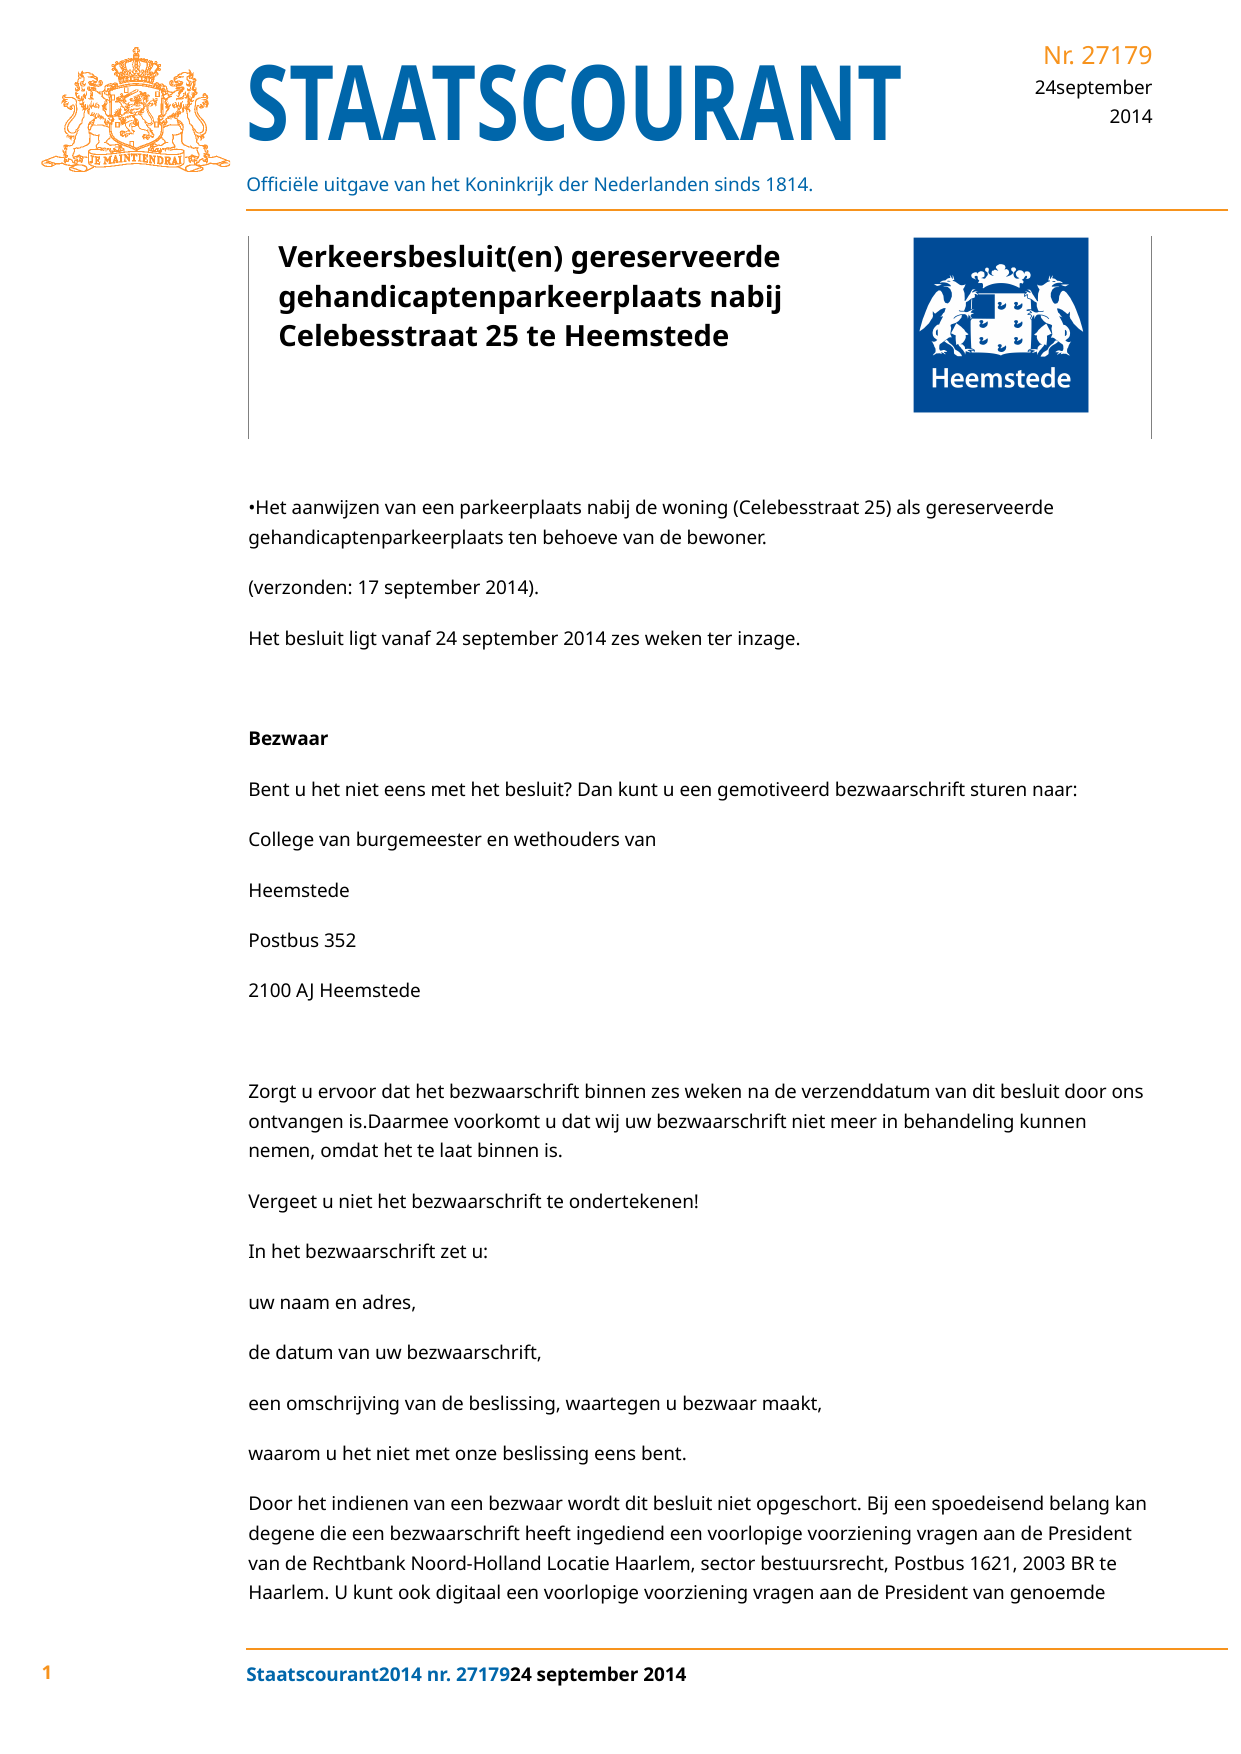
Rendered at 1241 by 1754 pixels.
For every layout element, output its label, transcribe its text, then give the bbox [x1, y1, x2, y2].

text College van burgemeester en wethouders van [248, 826, 1152, 852]
table_header [850, 236, 1151, 439]
text In het bezwaarschrift zet u: [248, 1238, 1152, 1264]
text waarom u het niet met onze beslissing eens bent. [248, 1440, 1152, 1466]
text Postbus 352 [248, 927, 1152, 953]
text Bent u het niet eens met het besluit? Dan kunt u een gemotiveerd bezwaarschrift sturen naar: [248, 776, 1152, 802]
text •Het aanwijzen van een parkeerplaats nabij de woning (Celebesstraat 25) als gereserveerde gehandicaptenparkeerplaats ten behoeve van de bewoner. [248, 494, 1152, 550]
text uw naam en adres, [248, 1289, 1152, 1315]
picture [912, 236, 1090, 414]
table_header Verkeersbesluit(en) gereserveerde gehandicaptenparkeerplaats nabij Celebesstraat 25 te Heemstede [249, 236, 850, 439]
picture [41, 47, 231, 172]
text Vergeet u niet het bezwaarschrift te ondertekenen! [248, 1188, 1152, 1214]
text Door het indienen van een bezwaar wordt dit besluit niet opgeschort. Bij een spoedeisend belang kan degene die een bezwaarschrift heeft ingediend een voorlopige voorziening vragen aan de President van de Rechtbank Noord-Holland Locatie Haarlem, sector bestuursrecht, Postbus 1621, 2003 BR te Haarlem. U kunt ook digitaal een voorlopige voorziening vragen aan de President van genoemde [248, 1491, 1152, 1605]
text de datum van uw bezwaarschrift, [248, 1339, 1152, 1365]
text 2100 AJ Heemstede [248, 978, 1152, 1003]
text Bezwaar [248, 726, 1152, 751]
text (verzonden: 17 september 2014). [248, 574, 1152, 600]
text Heemstede [248, 877, 1152, 903]
text Zorgt u ervoor dat het bezwaarschrift binnen zes weken na de verzenddatum van dit besluit door ons ontvangen is.Daarmee voorkomt u dat wij uw bezwaarschrift niet meer in behandeling kunnen nemen, omdat het te laat binnen is. [248, 1078, 1152, 1163]
text Het besluit ligt vanaf 24 september 2014 zes weken ter inzage. [248, 625, 1152, 651]
text een omschrijving van de beslissing, waartegen u bezwaar maakt, [248, 1390, 1152, 1416]
